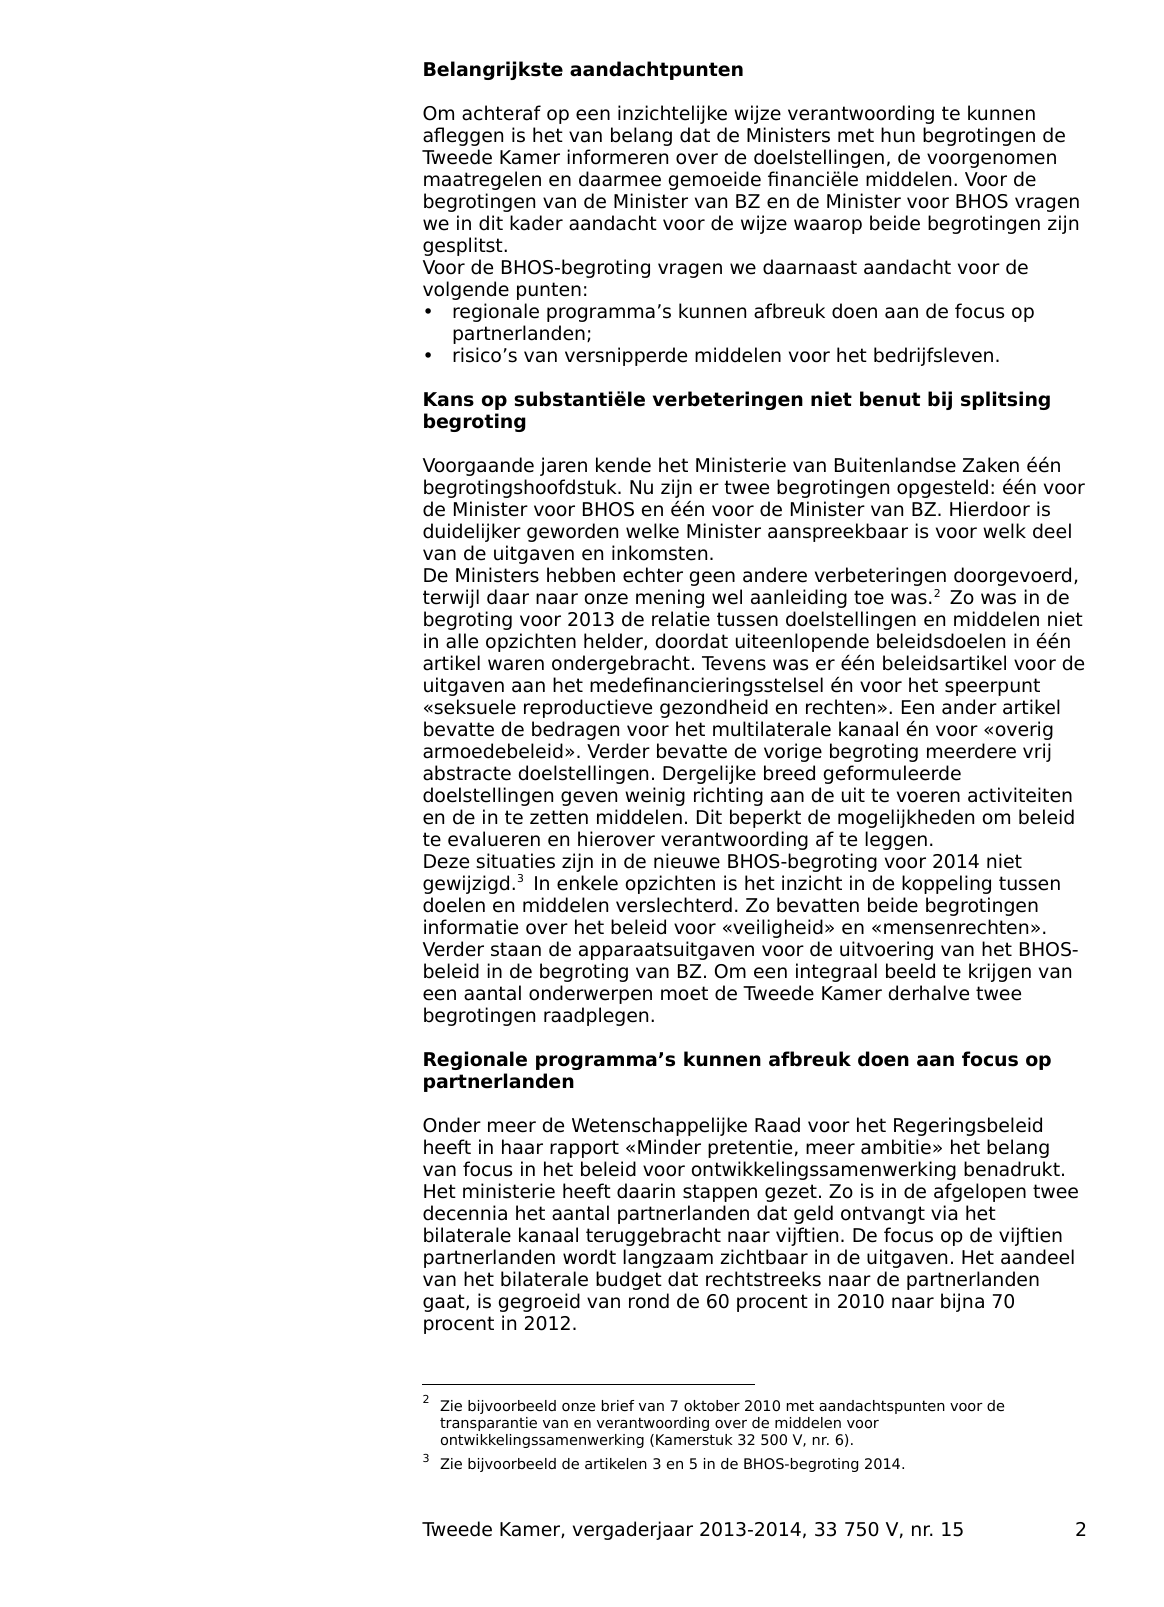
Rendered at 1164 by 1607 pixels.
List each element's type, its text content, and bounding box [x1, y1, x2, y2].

text Zie bijvoorbeeld de artikelen 3 en 5 in de BHOS-begroting 2014. [422, 1452, 1087, 1474]
text Voor de BHOS-begroting vragen we daarnaast aandacht voor de volgende punten: [422, 257, 1087, 301]
text • risico’s van versnipperde middelen voor het bedrijfsleven. [422, 345, 1087, 367]
subtitle Belangrijkste aandachtpunten [422, 59, 1087, 81]
text Voorgaande jaren kende het Ministerie van Buitenlandse Zaken één begrotingshoofdstuk. Nu zijn er twee begrotingen opgesteld: één voor de Minister voor BHOS en één voor de Minister van BZ. Hierdoor is duidelijker geworden welke Minister aanspreekbaar is voor welk deel van de uitgaven en inkomsten. [422, 455, 1087, 565]
text Om achteraf op een inzichtelijke wijze verantwoording te kunnen afleggen is het van belang dat de Ministers met hun begrotingen de Tweede Kamer informeren over de doelstellingen, de voorgenomen maatregelen en daarmee gemoeide financiële middelen. Voor de begrotingen van de Minister van BZ en de Minister voor BHOS vragen we in dit kader aandacht voor de wijze waarop beide begrotingen zijn gesplitst. [422, 103, 1087, 257]
text De Ministers hebben echter geen andere verbeteringen doorgevoerd, terwijl daar naar onze mening wel aanleiding toe was. Zo was in de begroting voor 2013 de relatie tussen doelstellingen en middelen niet in alle opzichten helder, doordat uiteenlopende beleidsdoelen in één artikel waren ondergebracht. Tevens was er één beleidsartikel voor de uitgaven aan het medefinancieringsstelsel én voor het speerpunt «seksuele reproductieve gezondheid en rechten». Een ander artikel bevatte de bedragen voor het multilaterale kanaal én voor «overig armoedebeleid». Verder bevatte de vorige begroting meerdere vrij abstracte doelstellingen. Dergelijke breed geformuleerde doelstellingen geven weinig richting aan de uit te voeren activiteiten en de in te zetten middelen. Dit beperkt de mogelijkheden om beleid te evalueren en hierover verantwoording af te leggen. [422, 565, 1087, 851]
text Onder meer de Wetenschappelijke Raad voor het Regeringsbeleid heeft in haar rapport «Minder pretentie, meer ambitie» het belang van focus in het beleid voor ontwikkelingssamenwerking benadrukt. Het ministerie heeft daarin stappen gezet. Zo is in de afgelopen twee decennia het aantal partnerlanden dat geld ontvangt via het bilaterale kanaal teruggebracht naar vijftien. De focus op de vijftien partnerlanden wordt langzaam zichtbaar in de uitgaven. Het aandeel van het bilaterale budget dat rechtstreeks naar de partnerlanden gaat, is gegroeid van rond de 60 procent in 2010 naar bijna 70 procent in 2012. [422, 1115, 1087, 1335]
text Deze situaties zijn in de nieuwe BHOS-begroting voor 2014 niet gewijzigd. In enkele opzichten is het inzicht in de koppeling tussen doelen en middelen verslechterd. Zo bevatten beide begrotingen informatie over het beleid voor «veiligheid» en «mensenrechten». Verder staan de apparaatsuitgaven voor de uitvoering van het BHOS-beleid in de begroting van BZ. Om een integraal beeld te krijgen van een aantal onderwerpen moet de Tweede Kamer derhalve twee begrotingen raadplegen. [422, 851, 1087, 1027]
text • regionale programma’s kunnen afbreuk doen aan de focus op partnerlanden; [422, 301, 1087, 345]
text Zie bijvoorbeeld onze brief van 7 oktober 2010 met aandachtspunten voor de transparantie van en verantwoording over de middelen voor ontwikkelingssamenwerking (Kamerstuk 32 500 V, nr. 6). [422, 1393, 1087, 1449]
subtitle Regionale programma’s kunnen afbreuk doen aan focus op partnerlanden [422, 1049, 1087, 1093]
subtitle Kans op substantiële verbeteringen niet benut bij splitsing begroting [422, 389, 1087, 433]
